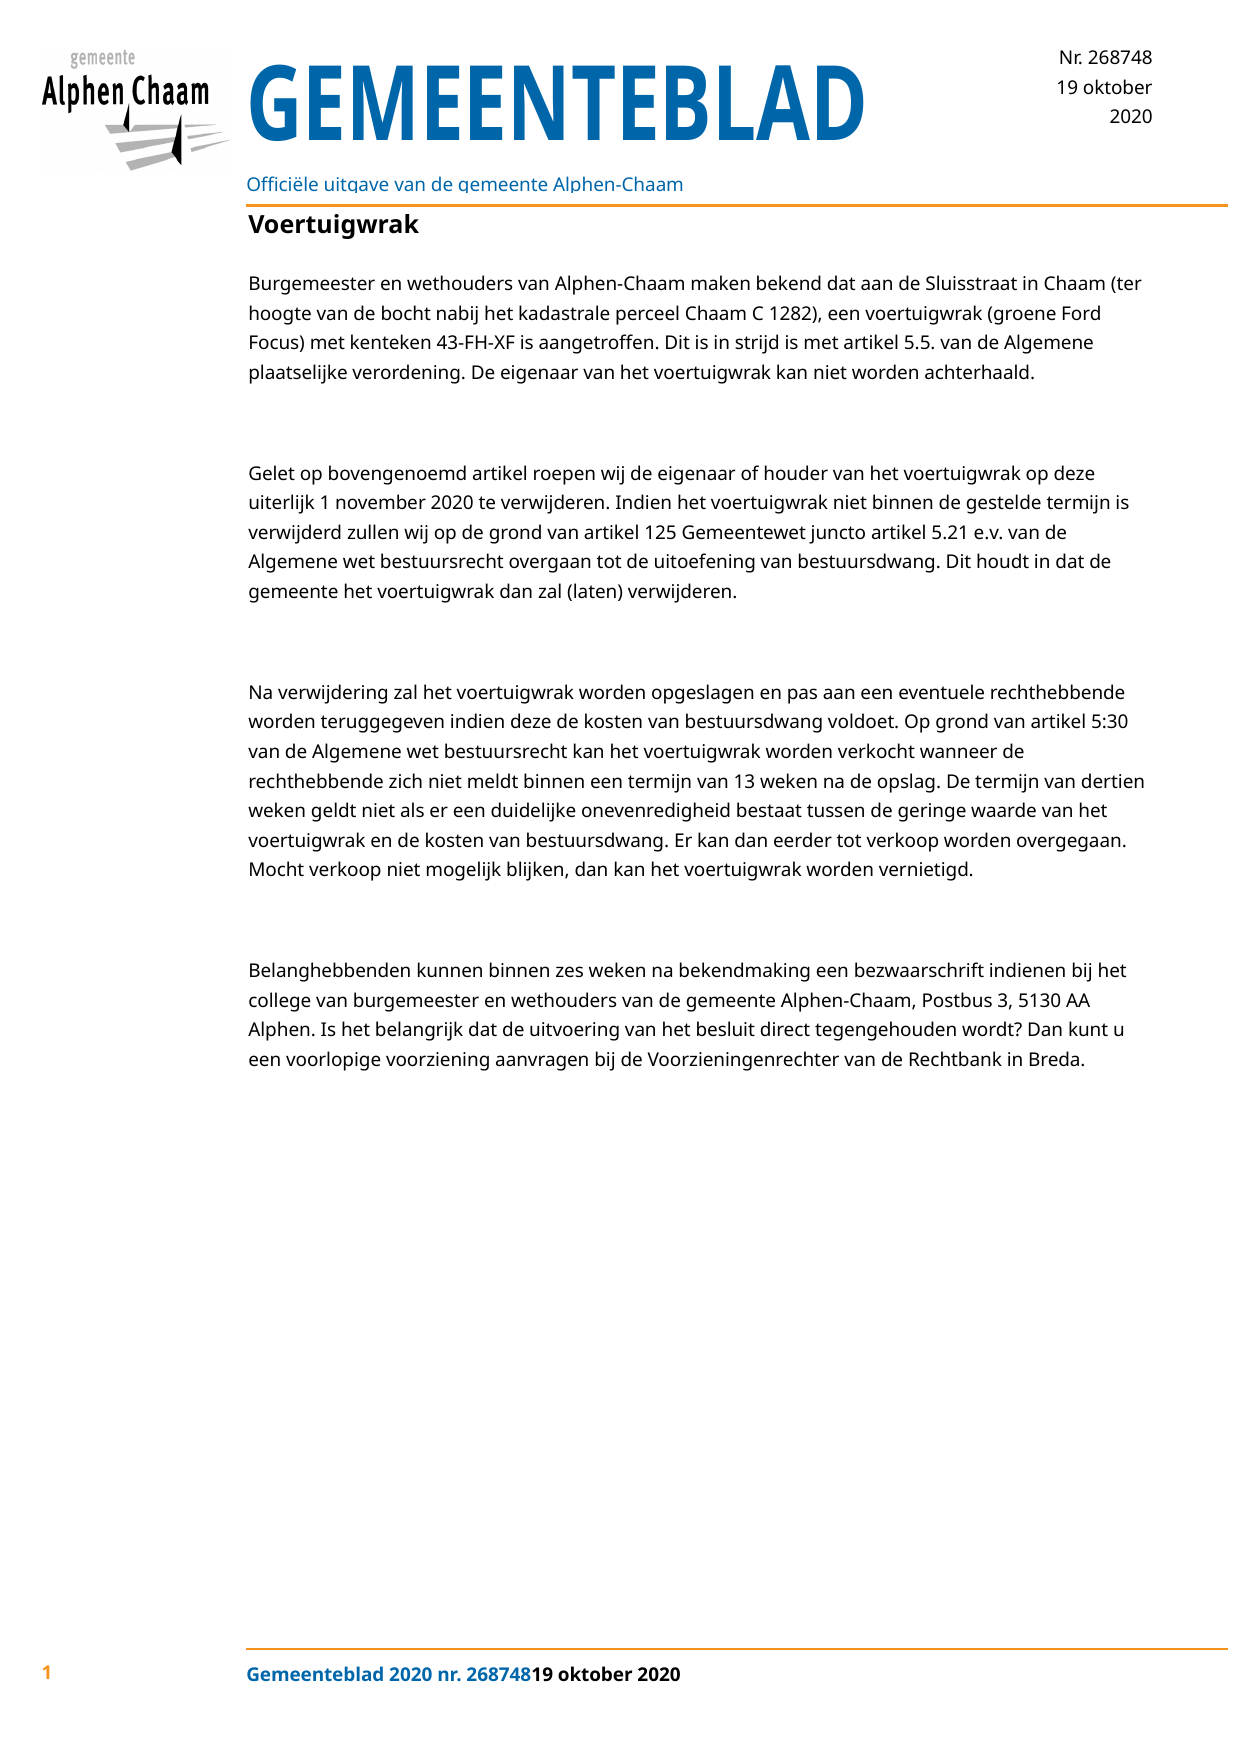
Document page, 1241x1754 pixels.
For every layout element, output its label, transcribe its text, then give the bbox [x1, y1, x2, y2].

picture [41, 47, 231, 172]
text Burgemeester en wethouders van Alphen-Chaam maken bekend dat aan de Sluisstraat in Chaam (ter hoogte van de bocht nabij het kadastrale perceel Chaam C 1282), een voertuigwrak (groene Ford Focus) met kenteken 43-FH-XF is aangetroffen. Dit is in strijd is met artikel 5.5. van de Algemene plaatselijke verordening. De eigenaar van het voertuigwrak kan niet worden achterhaald. [248, 270, 1152, 385]
text Belanghebbenden kunnen binnen zes weken na bekendmaking een bezwaarschrift indienen bij het college van burgemeester en wethouders van de gemeente Alphen-Chaam, Postbus 3, 5130 AA Alphen. Is het belangrijk dat de uitvoering van het besluit direct tegengehouden wordt? Dan kunt u een voorlopige voorziening aanvragen bij de Voorzieningenrechter van de Rechtbank in Breda. [248, 957, 1152, 1072]
text Gelet op bovengenoemd artikel roepen wij de eigenaar of houder van het voertuigwrak op deze uiterlijk 1 november 2020 te verwijderen. Indien het voertuigwrak niet binnen de gestelde termijn is verwijderd zullen wij op de grond van artikel 125 Gemeentewet juncto artikel 5.21 e.v. van de Algemene wet bestuursrecht overgaan tot de uitoefening van bestuursdwang. Dit houdt in dat de gemeente het voertuigwrak dan zal (laten) verwijderen. [248, 460, 1152, 604]
text Voertuigwrak [248, 207, 1152, 241]
text Na verwijdering zal het voertuigwrak worden opgeslagen en pas aan een eventuele rechthebbende worden teruggegeven indien deze de kosten van bestuursdwang voldoet. Op grond van artikel 5:30 van de Algemene wet bestuursrecht kan het voertuigwrak worden verkocht wanneer de rechthebbende zich niet meldt binnen een termijn van 13 weken na de opslag. De termijn van dertien weken geldt niet als er een duidelijke onevenredigheid bestaat tussen de geringe waarde van het voertuigwrak en de kosten van bestuursdwang. Er kan dan eerder tot verkoop worden overgegaan. Mocht verkoop niet mogelijk blijken, dan kan het voertuigwrak worden vernietigd. [248, 679, 1152, 882]
